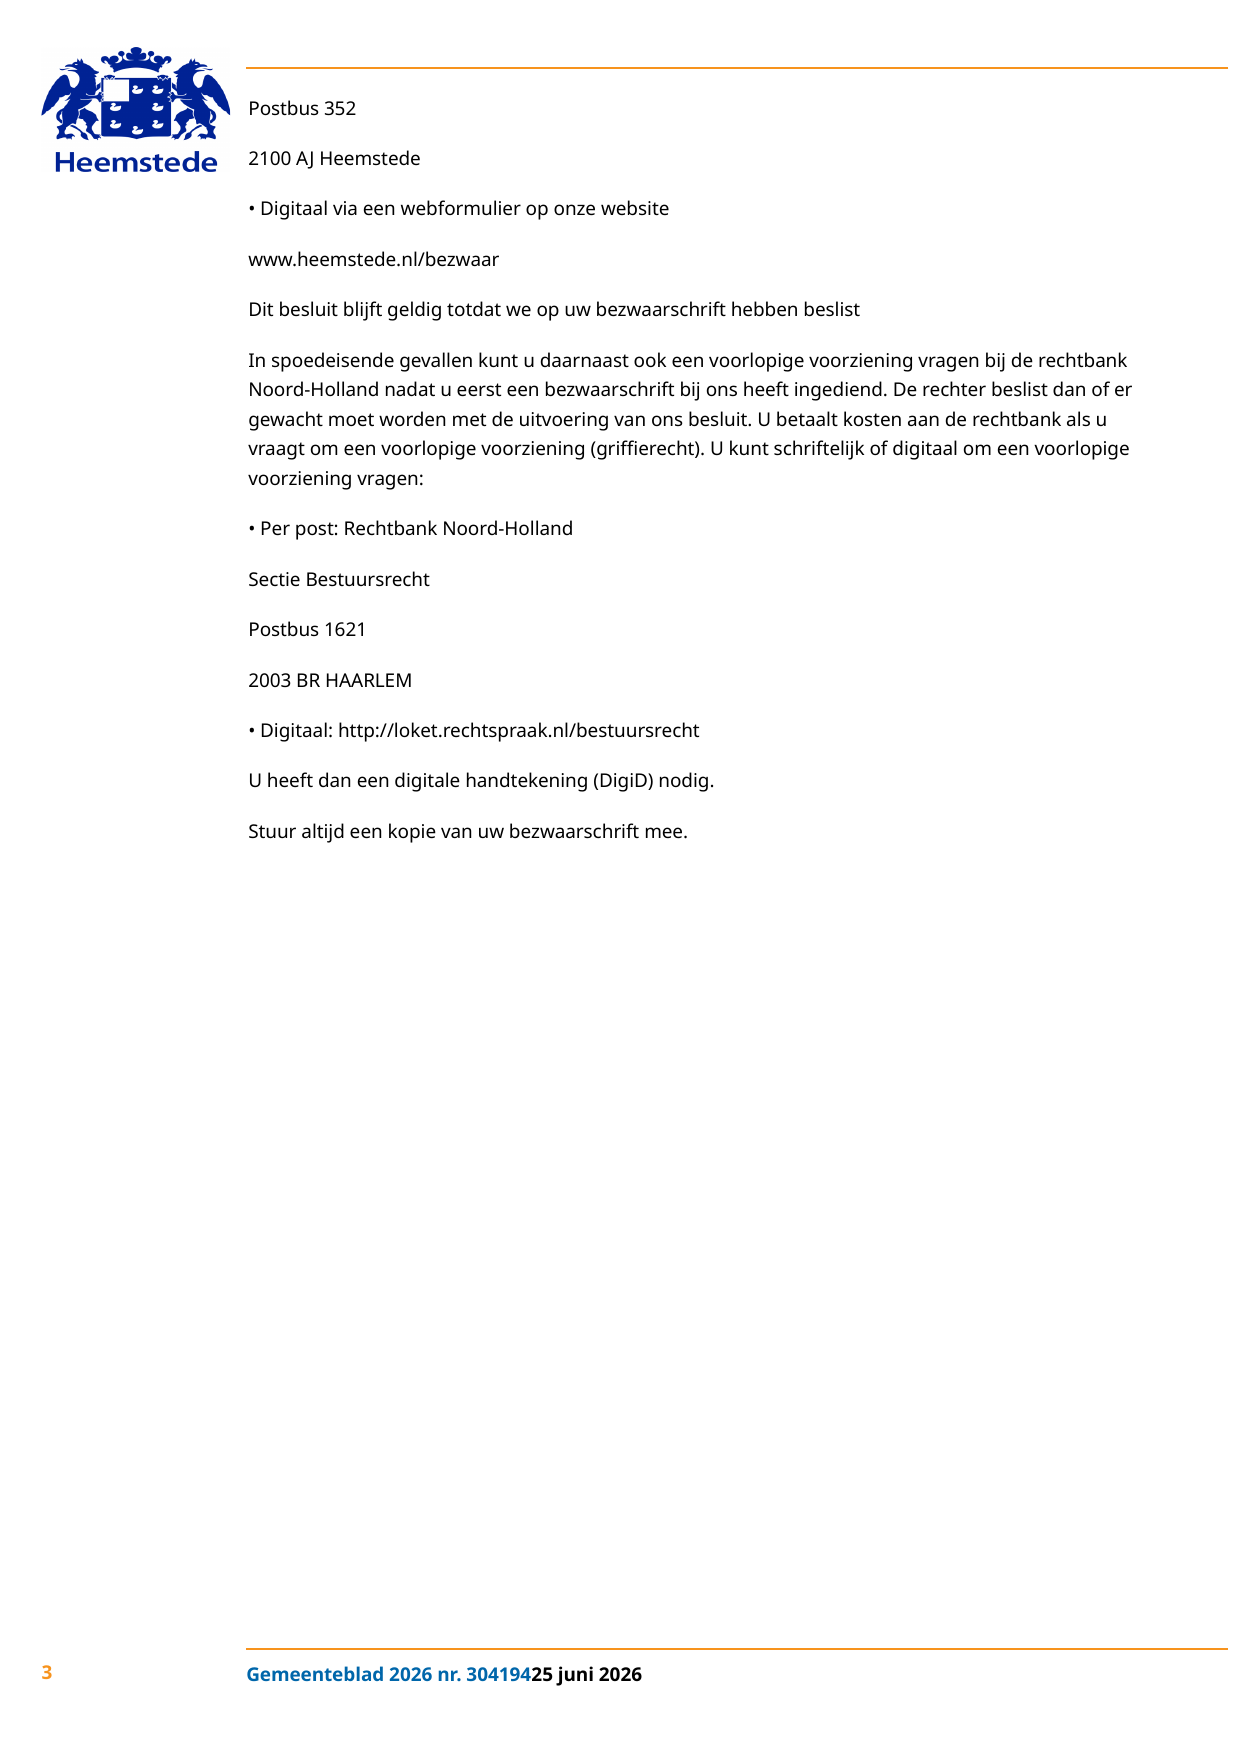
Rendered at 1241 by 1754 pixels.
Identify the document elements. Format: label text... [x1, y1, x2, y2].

text Sectie Bestuursrecht [248, 566, 1152, 592]
text • Digitaal via een webformulier op onze website [248, 196, 1152, 221]
text Postbus 352 [248, 95, 1152, 121]
text In spoedeisende gevallen kunt u daarnaast ook een voorlopige voorziening vragen bij de rechtbank Noord-Holland nadat u eerst een bezwaarschrift bij ons heeft ingediend. De rechter beslist dan of er gewacht moet worden met de uitvoering van ons besluit. U betaalt kosten aan de rechtbank als u vraagt om een voorlopige voorziening (griffierecht). U kunt schriftelijk of digitaal om een voorlopige voorziening vragen: [248, 347, 1152, 491]
text • Per post: Rechtbank Noord-Holland [248, 516, 1152, 541]
text 2003 BR HAARLEM [248, 667, 1152, 693]
text Stuur altijd een kopie van uw bezwaarschrift mee. [248, 818, 1152, 844]
text • Digitaal: http://loket.rechtspraak.nl/bestuursrecht [248, 717, 1152, 743]
text www.heemstede.nl/bezwaar [248, 246, 1152, 272]
text U heeft dan een digitale handtekening (DigiD) nodig. [248, 768, 1152, 793]
text Postbus 1621 [248, 616, 1152, 642]
text 2100 AJ Heemstede [248, 145, 1152, 171]
picture [41, 47, 231, 172]
text Dit besluit blijft geldig totdat we op uw bezwaarschrift hebben beslist [248, 296, 1152, 322]
